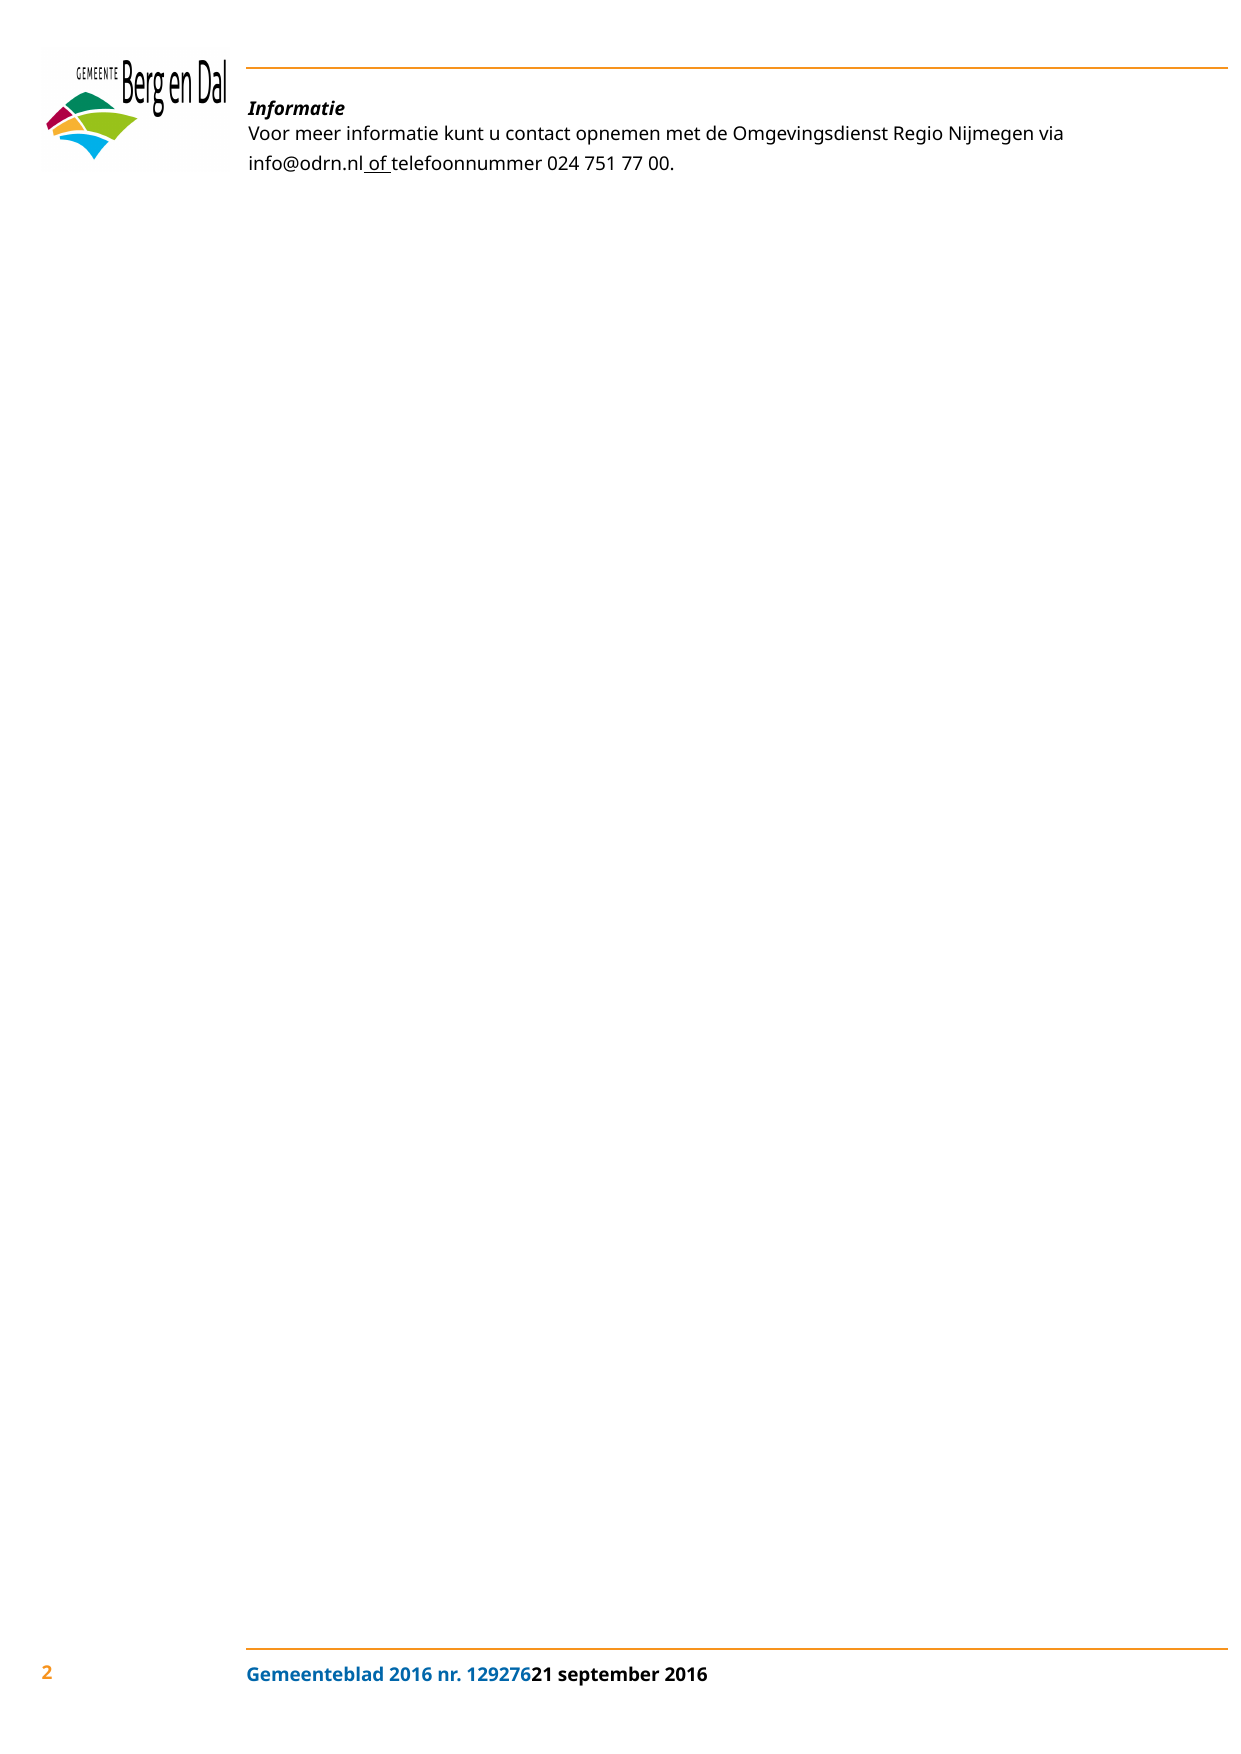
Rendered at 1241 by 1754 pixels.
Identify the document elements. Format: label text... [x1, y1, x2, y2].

text Voor meer informatie kunt u contact opnemen met de Omgevingsdienst Regio Nijmegen via info@odrn.nl of telefoonnummer 024 751 77 00. [248, 121, 1152, 176]
picture [41, 47, 231, 172]
text Informatie [248, 95, 1152, 121]
